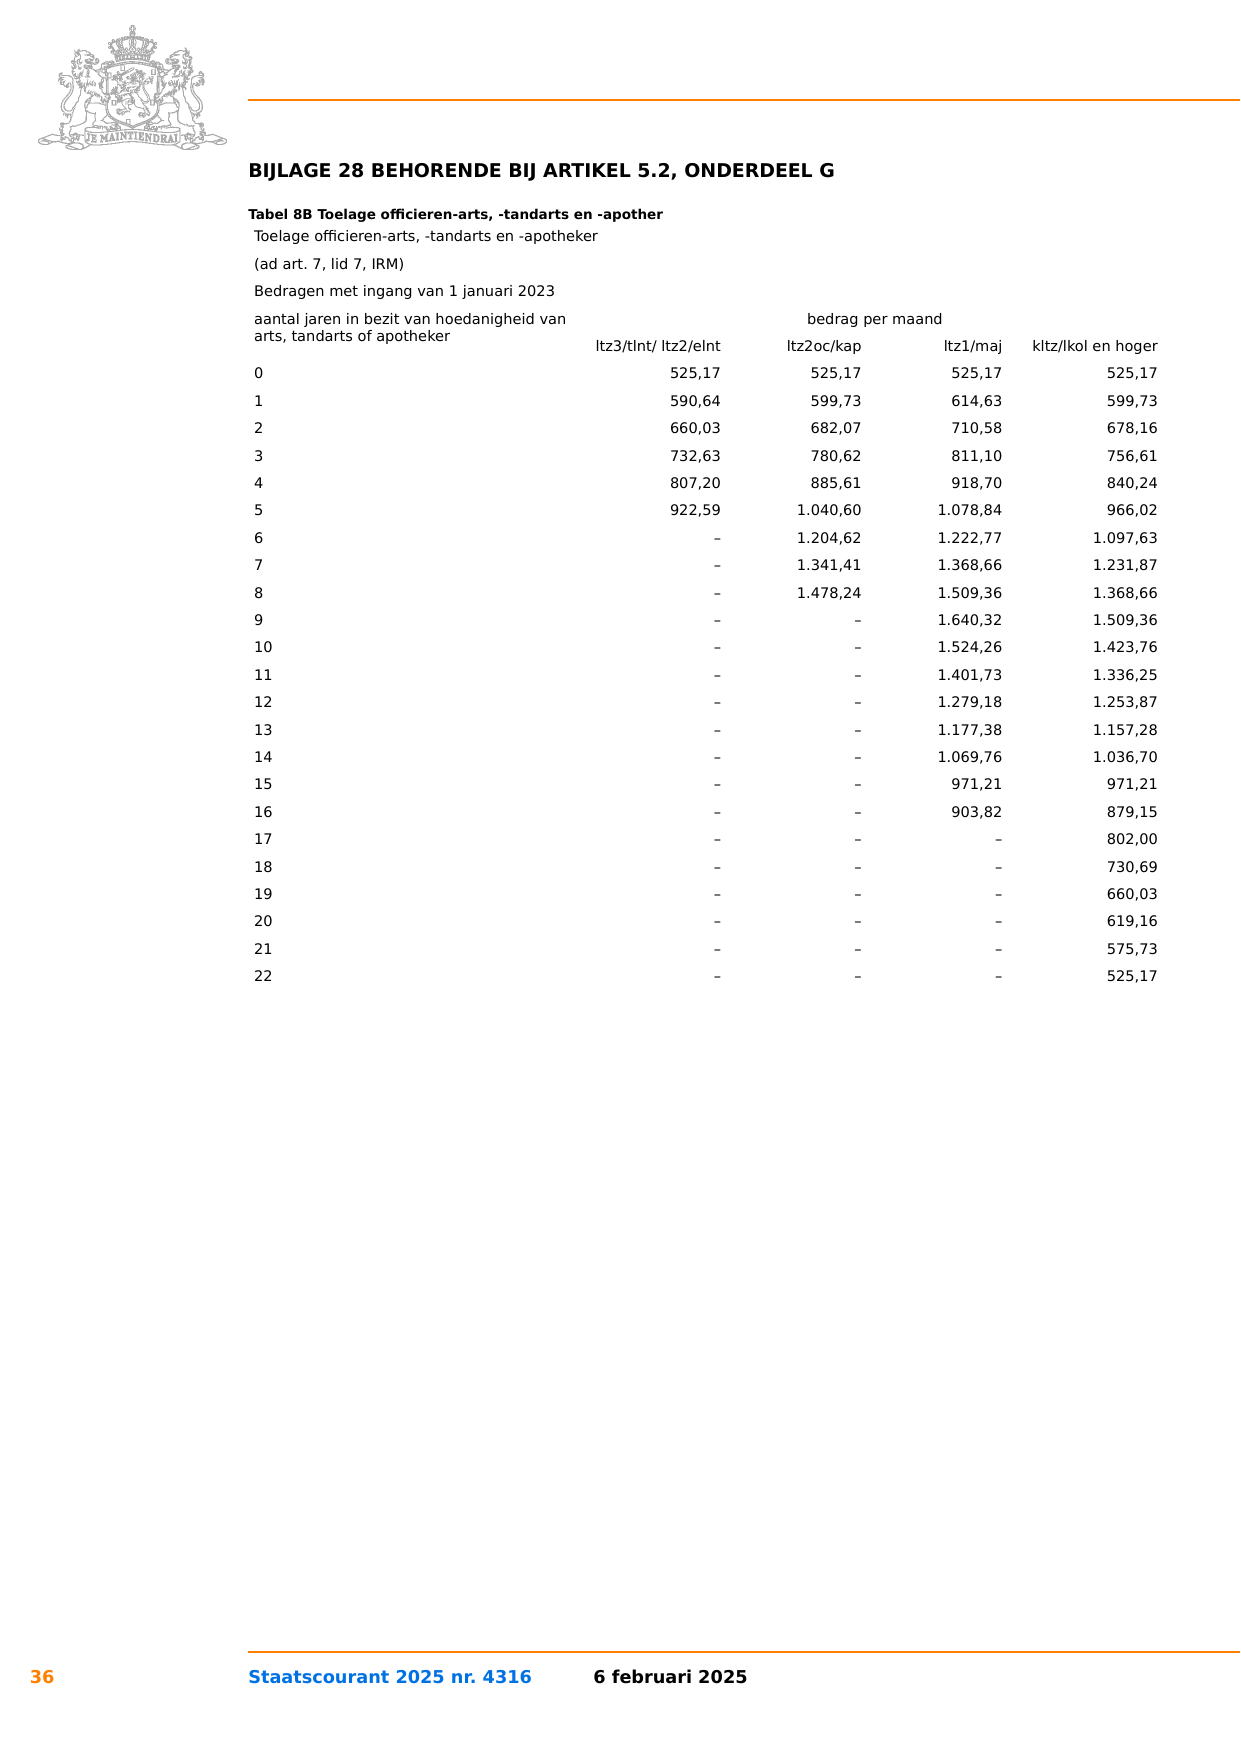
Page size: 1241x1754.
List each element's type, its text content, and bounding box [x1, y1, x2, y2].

table_cell 599,73 [1009, 388, 1163, 414]
table_cell – [727, 881, 867, 907]
table_cell – [587, 909, 726, 935]
table_cell 811,10 [868, 443, 1008, 469]
table_cell 525,17 [868, 361, 1008, 387]
table_cell 1.036,70 [1009, 744, 1163, 771]
table_cell 1.368,66 [1009, 580, 1163, 606]
table_cell – [727, 826, 867, 853]
table_cell 879,15 [1009, 799, 1163, 825]
table_cell 1.401,73 [868, 662, 1008, 688]
table_header Tabel 8B Toelage officieren-arts, -tandarts en -apother [248, 207, 1163, 223]
table_cell 5 [249, 498, 586, 524]
table_cell 525,17 [587, 361, 726, 387]
table_cell aantal jaren in bezit van hoedanigheid van arts, tandarts of apotheker [249, 306, 586, 359]
table_cell 903,82 [868, 799, 1008, 825]
table_cell 1.423,76 [1009, 635, 1163, 661]
table_cell – [727, 607, 867, 633]
table_cell 1.509,36 [868, 580, 1008, 606]
table_cell 971,21 [1009, 772, 1163, 798]
table_cell 971,21 [868, 772, 1008, 798]
table_cell 22 [249, 963, 586, 990]
table_cell – [868, 881, 1008, 907]
table_cell 756,61 [1009, 443, 1163, 469]
table_cell – [868, 826, 1008, 853]
table_cell – [727, 689, 867, 716]
table_cell – [587, 826, 726, 853]
table_cell 1.157,28 [1009, 717, 1163, 743]
table_cell – [868, 854, 1008, 880]
table_cell 13 [249, 717, 586, 743]
table_cell 619,16 [1009, 909, 1163, 935]
table_cell ltz2oc/kap [727, 333, 867, 359]
table_cell – [587, 881, 726, 907]
table_cell – [727, 799, 867, 825]
table_cell 2 [249, 415, 586, 442]
table_cell – [587, 717, 726, 743]
table_cell 14 [249, 744, 586, 771]
table_cell 682,07 [727, 415, 867, 442]
table_cell 1.640,32 [868, 607, 1008, 633]
table_cell – [727, 854, 867, 880]
picture [38, 25, 227, 150]
table_cell (ad art. 7, lid 7, IRM) [249, 251, 1163, 277]
table_cell – [727, 936, 867, 962]
table_cell 922,59 [587, 498, 726, 524]
subtitle BIJLAGE 28 BEHORENDE BIJ ARTIKEL 5.2, ONDERDEEL G [248, 160, 1163, 182]
table_cell 8 [249, 580, 586, 606]
table_cell 885,61 [727, 470, 867, 497]
table_cell 21 [249, 936, 586, 962]
table_cell 15 [249, 772, 586, 798]
table_cell 1.509,36 [1009, 607, 1163, 633]
table_cell 1.341,41 [727, 553, 867, 579]
table_cell 7 [249, 553, 586, 579]
table_cell 1.524,26 [868, 635, 1008, 661]
table_cell 780,62 [727, 443, 867, 469]
table_cell 1.336,25 [1009, 662, 1163, 688]
table_cell 1.222,77 [868, 525, 1008, 551]
table_cell – [868, 909, 1008, 935]
table_cell 16 [249, 799, 586, 825]
table_cell 840,24 [1009, 470, 1163, 497]
table_cell 11 [249, 662, 586, 688]
table_cell – [727, 909, 867, 935]
table_cell ltz3/tlnt/ ltz2/elnt [587, 333, 726, 359]
table_cell – [868, 963, 1008, 990]
table_cell 1.253,87 [1009, 689, 1163, 716]
table_cell 1.279,18 [868, 689, 1008, 716]
table_cell 1.368,66 [868, 553, 1008, 579]
table_cell 1.040,60 [727, 498, 867, 524]
table_cell 730,69 [1009, 854, 1163, 880]
table_cell 614,63 [868, 388, 1008, 414]
table_cell bedrag per maand [587, 306, 1163, 332]
table_cell – [587, 525, 726, 551]
table_cell 525,17 [1009, 361, 1163, 387]
table_cell – [587, 963, 726, 990]
table_cell 18 [249, 854, 586, 880]
table_cell 802,00 [1009, 826, 1163, 853]
table_cell 807,20 [587, 470, 726, 497]
table_cell 12 [249, 689, 586, 716]
table_cell kltz/lkol en hoger [1009, 333, 1163, 359]
table_cell – [587, 662, 726, 688]
table_cell – [587, 799, 726, 825]
table_cell – [587, 744, 726, 771]
table_cell 710,58 [868, 415, 1008, 442]
table_cell 660,03 [1009, 881, 1163, 907]
table_cell ltz1/maj [868, 333, 1008, 359]
table_cell 9 [249, 607, 586, 633]
table_cell 1.478,24 [727, 580, 867, 606]
table_cell 19 [249, 881, 586, 907]
table_cell 966,02 [1009, 498, 1163, 524]
table_cell – [727, 635, 867, 661]
table_cell 599,73 [727, 388, 867, 414]
table_cell – [727, 963, 867, 990]
table_cell 1.097,63 [1009, 525, 1163, 551]
table_cell – [868, 936, 1008, 962]
table_cell 1.069,76 [868, 744, 1008, 771]
table_cell – [727, 717, 867, 743]
table_cell – [587, 580, 726, 606]
table_cell 678,16 [1009, 415, 1163, 442]
table_cell 660,03 [587, 415, 726, 442]
table_cell – [587, 936, 726, 962]
table_cell 6 [249, 525, 586, 551]
table_cell 1.177,38 [868, 717, 1008, 743]
table_cell 525,17 [1009, 963, 1163, 990]
table_cell 1 [249, 388, 586, 414]
table_cell 590,64 [587, 388, 726, 414]
table_cell 0 [249, 361, 586, 387]
table_cell 3 [249, 443, 586, 469]
table_cell 525,17 [727, 361, 867, 387]
table_cell – [587, 607, 726, 633]
table_cell 4 [249, 470, 586, 497]
table_cell – [587, 635, 726, 661]
table_cell Toelage officieren-arts, -tandarts en -apotheker [249, 224, 1163, 250]
table_cell – [727, 744, 867, 771]
table_cell – [587, 854, 726, 880]
table_cell 1.204,62 [727, 525, 867, 551]
table_cell 1.078,84 [868, 498, 1008, 524]
table_cell 575,73 [1009, 936, 1163, 962]
table_cell 1.231,87 [1009, 553, 1163, 579]
table_cell – [727, 772, 867, 798]
table_cell 732,63 [587, 443, 726, 469]
table_cell 20 [249, 909, 586, 935]
table_cell – [587, 689, 726, 716]
table_cell 918,70 [868, 470, 1008, 497]
table_cell 17 [249, 826, 586, 853]
table_cell – [727, 662, 867, 688]
table_cell Bedragen met ingang van 1 januari 2023 [249, 279, 1163, 305]
table_cell 10 [249, 635, 586, 661]
table_cell – [587, 772, 726, 798]
table_cell – [587, 553, 726, 579]
